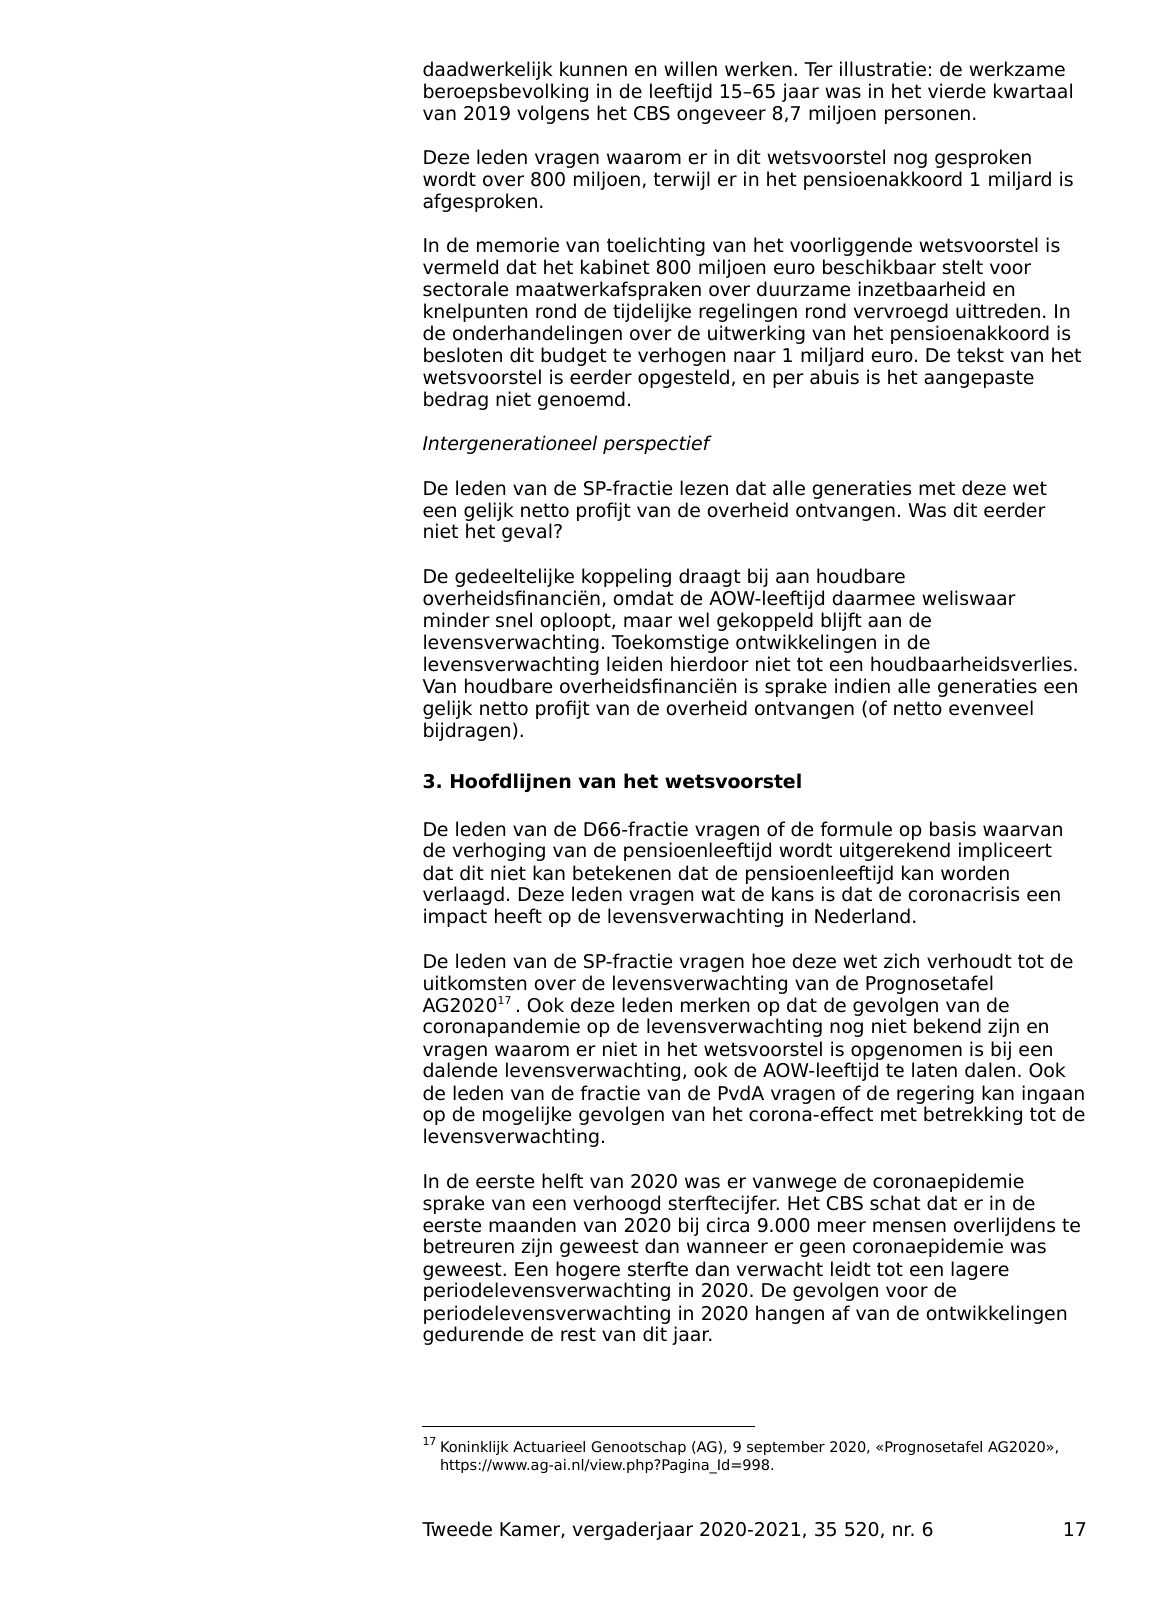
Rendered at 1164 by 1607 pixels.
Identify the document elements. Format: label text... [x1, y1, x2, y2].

text De leden van de SP-fractie vragen hoe deze wet zich verhoudt tot de uitkomsten over de levensverwachting van de Prognosetafel AG2020. Ook deze leden merken op dat de gevolgen van de coronapandemie op de levensverwachting nog niet bekend zijn en vragen waarom er niet in het wetsvoorstel is opgenomen is bij een dalende levensverwachting, ook de AOW-leeftijd te laten dalen. Ook de leden van de fractie van de PvdA vragen of de regering kan ingaan op de mogelijke gevolgen van het corona-effect met betrekking tot de levensverwachting. [422, 951, 1087, 1148]
text daadwerkelijk kunnen en willen werken. Ter illustratie: de werkzame beroepsbevolking in de leeftijd 15–65 jaar was in het vierde kwartaal van 2019 volgens het CBS ongeveer 8,7 miljoen personen. [422, 59, 1087, 125]
text In de eerste helft van 2020 was er vanwege de coronaepidemie sprake van een verhoogd sterftecijfer. Het CBS schat dat er in de eerste maanden van 2020 bij circa 9.000 meer mensen overlijdens te betreuren zijn geweest dan wanneer er geen coronaepidemie was geweest. Een hogere sterfte dan verwacht leidt tot een lagere periodelevensverwachting in 2020. De gevolgen voor de periodelevensverwachting in 2020 hangen af van de ontwikkelingen gedurende de rest van dit jaar. [422, 1171, 1087, 1346]
text De gedeeltelijke koppeling draagt bij aan houdbare overheidsfinanciën, omdat de AOW-leeftijd daarmee weliswaar minder snel oploopt, maar wel gekoppeld blijft aan de levensverwachting. Toekomstige ontwikkelingen in de levensverwachting leiden hierdoor niet tot een houdbaarheidsverlies. Van houdbare overheidsfinanciën is sprake indien alle generaties een gelijk netto profijt van de overheid ontvangen (of netto evenveel bijdragen). [422, 566, 1087, 741]
subtitle 3. Hoofdlijnen van het wetsvoorstel [422, 771, 1087, 793]
text De leden van de SP-fractie lezen dat alle generaties met deze wet een gelijk netto profijt van de overheid ontvangen. Was dit eerder niet het geval? [422, 477, 1087, 543]
text De leden van de D66-fractie vragen of de formule op basis waarvan de verhoging van de pensioenleeftijd wordt uitgerekend impliceert dat dit niet kan betekenen dat de pensioenleeftijd kan worden verlaagd. Deze leden vragen wat de kans is dat de coronacrisis een impact heeft op de levensverwachting in Nederland. [422, 818, 1087, 928]
text Deze leden vragen waarom er in dit wetsvoorstel nog gesproken wordt over 800 miljoen, terwijl er in het pensioenakkoord 1 miljard is afgesproken. [422, 147, 1087, 213]
text In de memorie van toelichting van het voorliggende wetsvoorstel is vermeld dat het kabinet 800 miljoen euro beschikbaar stelt voor sectorale maatwerkafspraken over duurzame inzetbaarheid en knelpunten rond de tijdelijke regelingen rond vervroegd uittreden. In de onderhandelingen over de uitwerking van het pensioenakkoord is besloten dit budget te verhogen naar 1 miljard euro. De tekst van het wetsvoorstel is eerder opgesteld, en per abuis is het aangepaste bedrag niet genoemd. [422, 235, 1087, 411]
text Koninklijk Actuarieel Genootschap (AG), 9 september 2020, «Prognosetafel AG2020», https://www.ag-ai.nl/view.php?Pagina_Id=998. [422, 1435, 1087, 1474]
subtitle Intergenerationeel perspectief [422, 433, 1087, 455]
